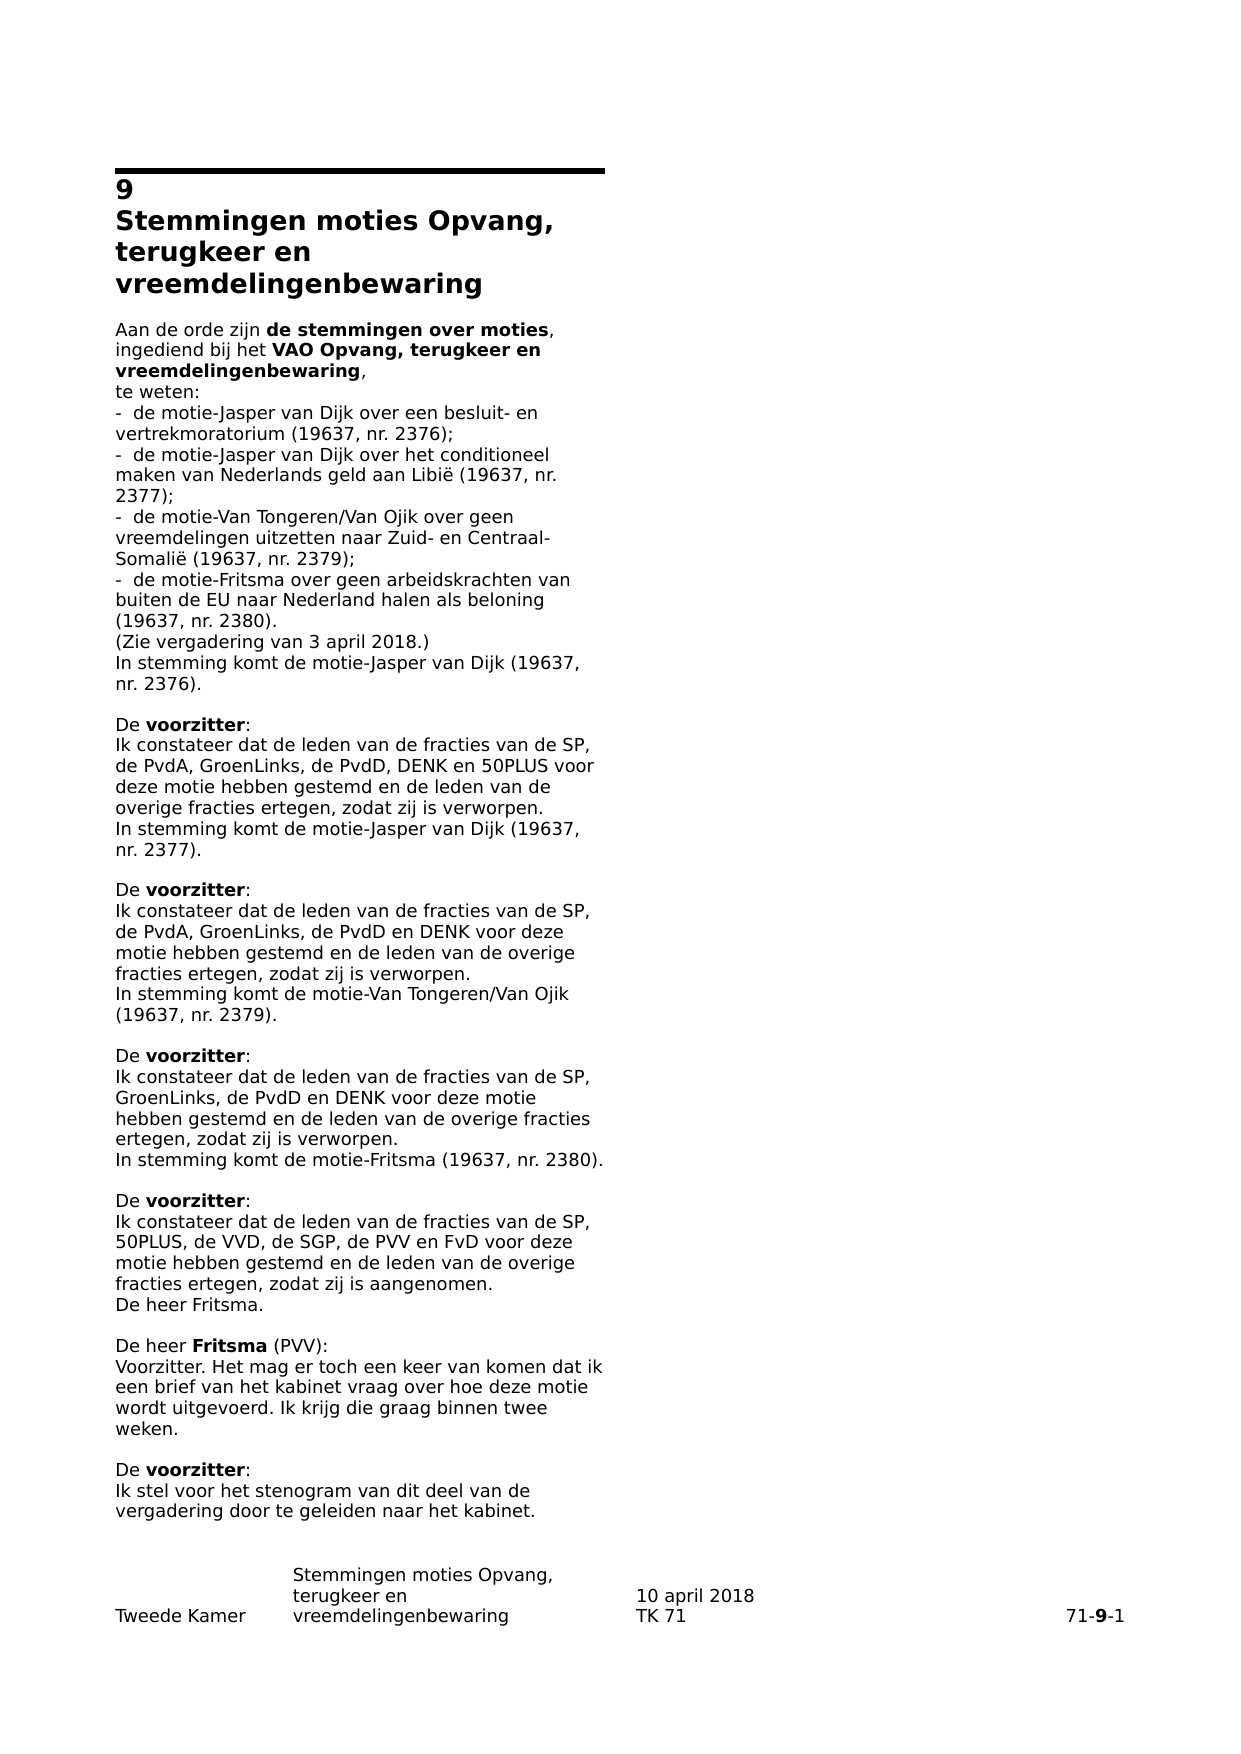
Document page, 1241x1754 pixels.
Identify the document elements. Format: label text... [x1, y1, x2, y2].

text (Zie vergadering van 3 april 2018.) [115, 632, 605, 653]
text Ik constateer dat de leden van de fracties van de SP, GroenLinks, de PvdD en DENK voor deze motie hebben gestemd en de leden van de overige fracties ertegen, zodat zij is verworpen. [115, 1067, 605, 1150]
text De voorzitter: [115, 880, 605, 901]
text Ik constateer dat de leden van de fracties van de SP, de PvdA, GroenLinks, de PvdD, DENK en 50PLUS voor deze motie hebben gestemd en de leden van de overige fracties ertegen, zodat zij is verworpen. [115, 735, 605, 818]
text De heer Fritsma. [115, 1295, 605, 1316]
text Aan de orde zijn de stemmingen over moties, ingediend bij het VAO Opvang, terugkeer en vreemdelingenbewaring, [115, 319, 605, 382]
text Ik stel voor het stenogram van dit deel van de vergadering door te geleiden naar het kabinet. [115, 1480, 605, 1522]
text De voorzitter: [115, 1460, 605, 1480]
list de motie-Jasper van Dijk over het conditioneel maken van Nederlands geld aan Libië (19637, nr. 2377); [115, 444, 605, 507]
text De voorzitter: [115, 1191, 605, 1211]
text In stemming komt de motie-Fritsma (19637, nr. 2380). [115, 1150, 605, 1171]
text De voorzitter: [115, 714, 605, 735]
text In stemming komt de motie-Jasper van Dijk (19637, nr. 2377). [115, 818, 605, 860]
text In stemming komt de motie-Jasper van Dijk (19637, nr. 2376). [115, 653, 605, 694]
list de motie-Fritsma over geen arbeidskrachten van buiten de EU naar Nederland halen als beloning (19637, nr. 2380). [115, 569, 605, 632]
title 9 Stemmingen moties Opvang, terugkeer en vreemdelingenbewaring [115, 174, 605, 299]
list de motie-Jasper van Dijk over een besluit- en vertrekmoratorium (19637, nr. 2376); [115, 403, 605, 444]
text Ik constateer dat de leden van de fracties van de SP, de PvdA, GroenLinks, de PvdD en DENK voor deze motie hebben gestemd en de leden van de overige fracties ertegen, zodat zij is verworpen. [115, 901, 605, 984]
text te weten: [115, 382, 605, 403]
list de motie-Van Tongeren/Van Ojik over geen vreemdelingen uitzetten naar Zuid- en Centraal-Somalië (19637, nr. 2379); [115, 507, 605, 569]
text Voorzitter. Het mag er toch een keer van komen dat ik een brief van het kabinet vraag over hoe deze motie wordt uitgevoerd. Ik krijg die graag binnen twee weken. [115, 1356, 605, 1440]
text Ik constateer dat de leden van de fracties van de SP, 50PLUS, de VVD, de SGP, de PVV en FvD voor deze motie hebben gestemd en de leden van de overige fracties ertegen, zodat zij is aangenomen. [115, 1211, 605, 1295]
text In stemming komt de motie-Van Tongeren/Van Ojik (19637, nr. 2379). [115, 984, 605, 1026]
text De voorzitter: [115, 1046, 605, 1067]
text De heer Fritsma (PVV): [115, 1336, 605, 1356]
